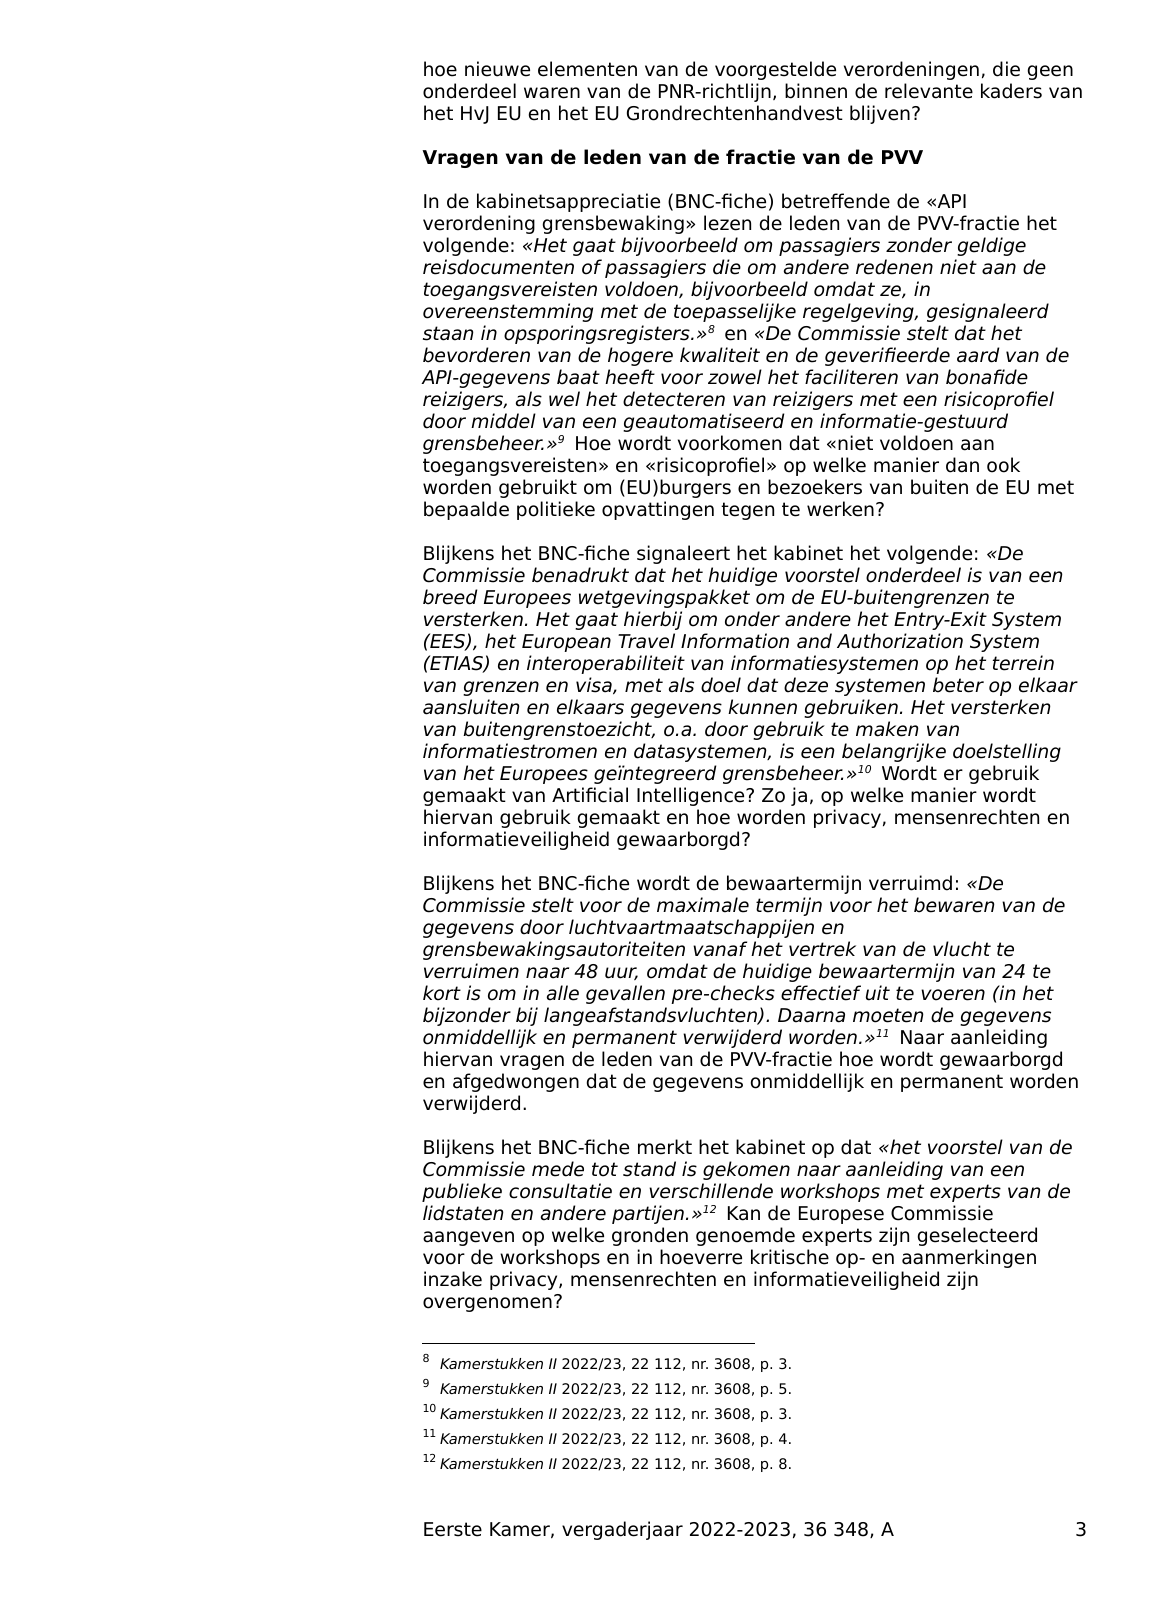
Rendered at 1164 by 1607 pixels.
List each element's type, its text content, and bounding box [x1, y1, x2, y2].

text Blijkens het BNC-fiche wordt de bewaartermijn verruimd: «De Commissie stelt voor de maximale termijn voor het bewaren van de gegevens door luchtvaartmaatschappijen en grensbewakingsautoriteiten vanaf het vertrek van de vlucht te verruimen naar 48 uur, omdat de huidige bewaartermijn van 24 te kort is om in alle gevallen pre-checks effectief uit te voeren (in het bijzonder bij langeafstandsvluchten). Daarna moeten de gegevens onmiddellijk en permanent verwijderd worden.» Naar aanleiding hiervan vragen de leden van de PVV-fractie hoe wordt gewaarborgd en afgedwongen dat de gegevens onmiddellijk en permanent worden verwijderd. [422, 873, 1087, 1115]
text hoe nieuwe elementen van de voorgestelde verordeningen, die geen onderdeel waren van de PNR-richtlijn, binnen de relevante kaders van het HvJ EU en het EU Grondrechtenhandvest blijven? [422, 59, 1087, 125]
text In de kabinetsappreciatie (BNC-fiche) betreffende de «API verordening grensbewaking» lezen de leden van de PVV-fractie het volgende: «Het gaat bijvoorbeeld om passagiers zonder geldige reisdocumenten of passagiers die om andere redenen niet aan de toegangsvereisten voldoen, bijvoorbeeld omdat ze, in overeenstemming met de toepasselijke regelgeving, gesignaleerd staan in opsporingsregisters.» en «De Commissie stelt dat het bevorderen van de hogere kwaliteit en de geverifieerde aard van de API-gegevens baat heeft voor zowel het faciliteren van bonafide reizigers, als wel het detecteren van reizigers met een risicoprofiel door middel van een geautomatiseerd en informatie-gestuurd grensbeheer.» Hoe wordt voorkomen dat «niet voldoen aan toegangsvereisten» en «risicoprofiel» op welke manier dan ook worden gebruikt om (EU)burgers en bezoekers van buiten de EU met bepaalde politieke opvattingen tegen te werken? [422, 191, 1087, 521]
subtitle Vragen van de leden van de fractie van de PVV [422, 147, 1087, 169]
text Kamerstukken II 2022/23, 22 112, nr. 3608, p. 3. [422, 1352, 1087, 1374]
text Blijkens het BNC-fiche signaleert het kabinet het volgende: «De Commissie benadrukt dat het huidige voorstel onderdeel is van een breed Europees wetgevingspakket om de EU-buitengrenzen te versterken. Het gaat hierbij om onder andere het Entry-Exit System (EES), het European Travel Information and Authorization System (ETIAS) en interoperabiliteit van informatiesystemen op het terrein van grenzen en visa, met als doel dat deze systemen beter op elkaar aansluiten en elkaars gegevens kunnen gebruiken. Het versterken van buitengrenstoezicht, o.a. door gebruik te maken van informatiestromen en datasystemen, is een belangrijke doelstelling van het Europees geïntegreerd grensbeheer.» Wordt er gebruik gemaakt van Artificial Intelligence? Zo ja, op welke manier wordt hiervan gebruik gemaakt en hoe worden privacy, mensenrechten en informatieveiligheid gewaarborgd? [422, 543, 1087, 851]
text Blijkens het BNC-fiche merkt het kabinet op dat «het voorstel van de Commissie mede tot stand is gekomen naar aanleiding van een publieke consultatie en verschillende workshops met experts van de lidstaten en andere partijen.» Kan de Europese Commissie aangeven op welke gronden genoemde experts zijn geselecteerd voor de workshops en in hoeverre kritische op- en aanmerkingen inzake privacy, mensenrechten en informatieveiligheid zijn overgenomen? [422, 1137, 1087, 1313]
text Kamerstukken II 2022/23, 22 112, nr. 3608, p. 3. [422, 1402, 1087, 1424]
text Kamerstukken II 2022/23, 22 112, nr. 3608, p. 4. [422, 1427, 1087, 1449]
text Kamerstukken II 2022/23, 22 112, nr. 3608, p. 5. [422, 1377, 1087, 1399]
text Kamerstukken II 2022/23, 22 112, nr. 3608, p. 8. [422, 1452, 1087, 1474]
